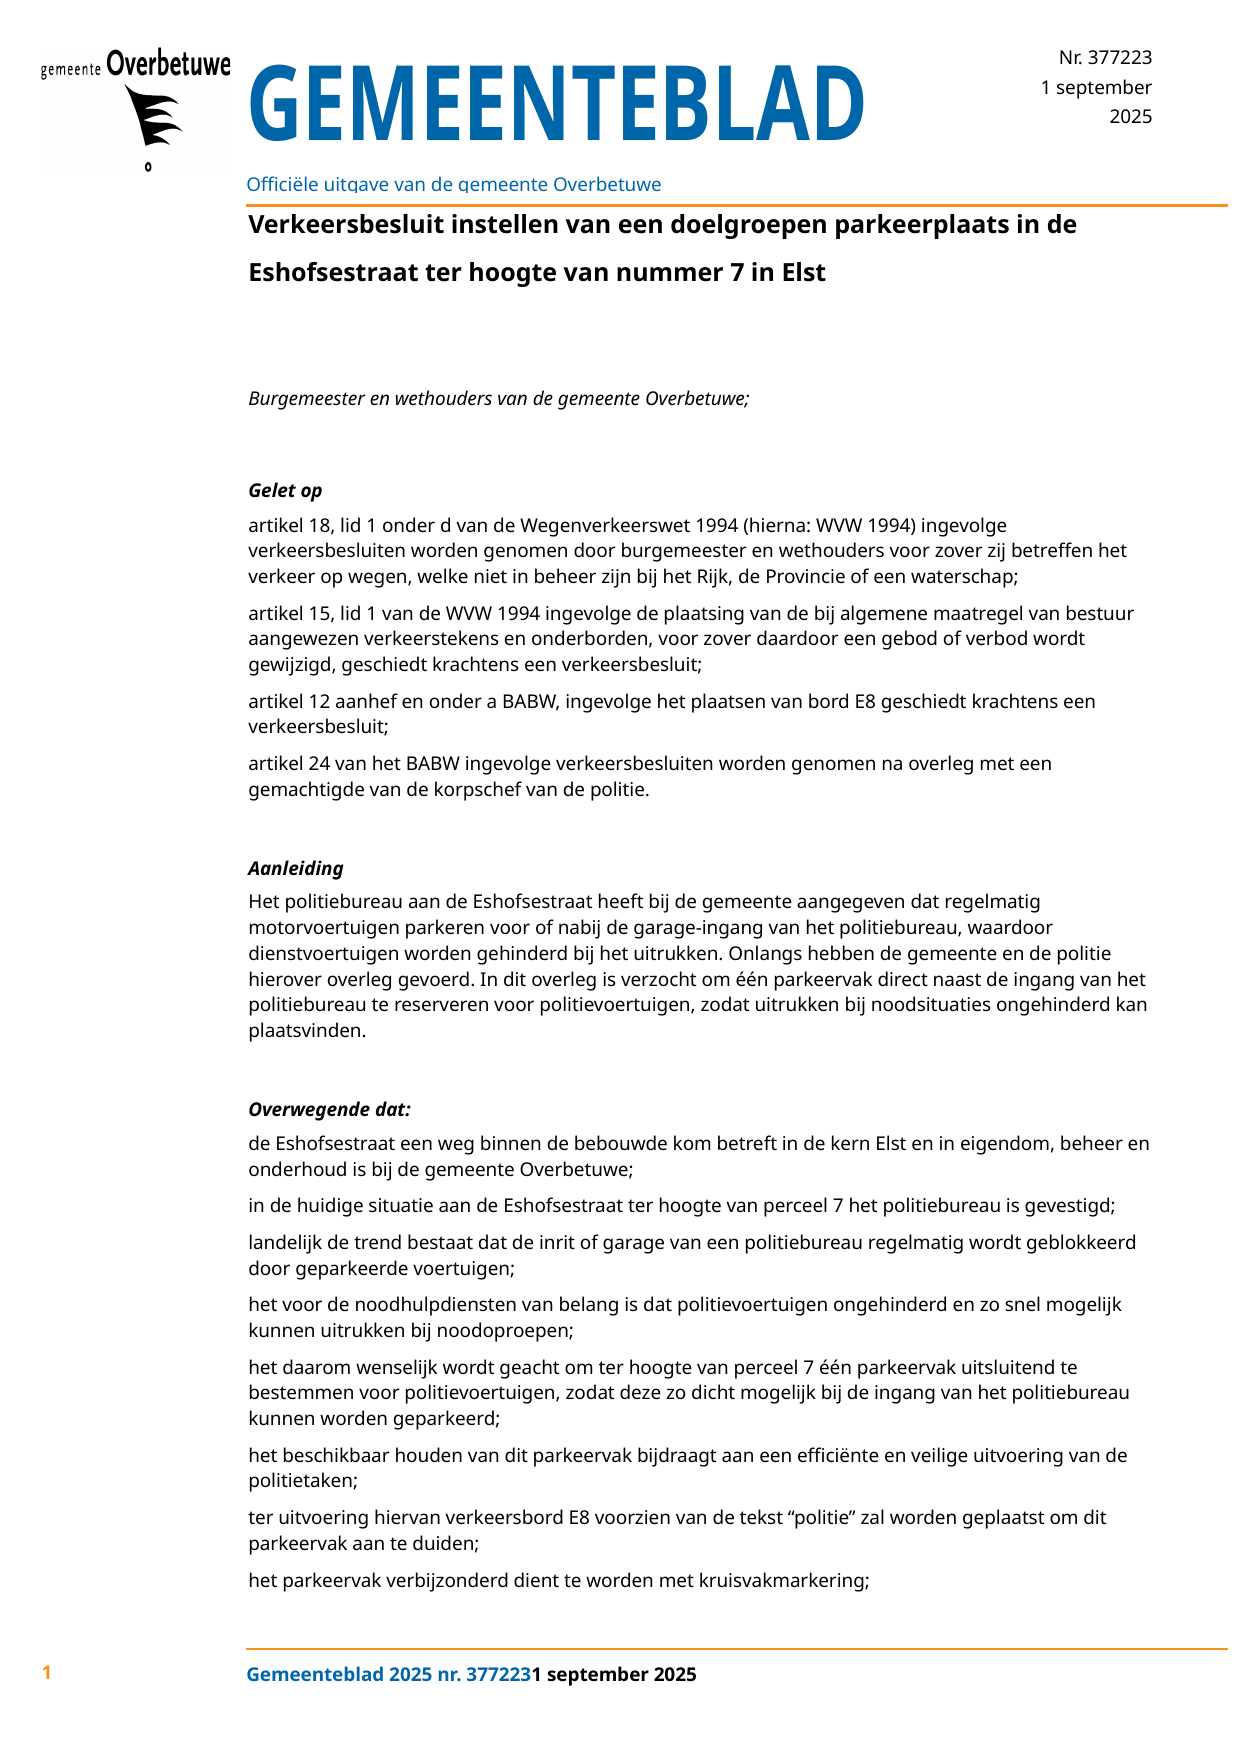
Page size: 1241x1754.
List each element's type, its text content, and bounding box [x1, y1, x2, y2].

text artikel 12 aanhef en onder a BABW, ingevolge het plaatsen van bord E8 geschiedt krachtens een verkeersbesluit; [248, 688, 1152, 739]
text artikel 18, lid 1 onder d van de Wegenverkeerswet 1994 (hierna: WVW 1994) ingevolge verkeersbesluiten worden genomen door burgemeester en wethouders voor zover zij betreffen het verkeer op wegen, welke niet in beheer zijn bij het Rijk, de Provincie of een waterschap; [248, 512, 1152, 589]
text in de huidige situatie aan de Eshofsestraat ter hoogte van perceel 7 het politiebureau is gevestigd; [248, 1192, 1152, 1218]
text Gelet op [248, 478, 1152, 503]
text artikel 24 van het BABW ingevolge verkeersbesluiten worden genomen na overleg met een gemachtigde van de korpschef van de politie. [248, 750, 1152, 802]
text Aanleiding [248, 855, 1152, 880]
text landelijk de trend bestaat dat de inrit of garage van een politiebureau regelmatig wordt geblokkeerd door geparkeerde voertuigen; [248, 1229, 1152, 1281]
text Het politiebureau aan de Eshofsestraat heeft bij de gemeente aangegeven dat regelmatig motorvoertuigen parkeren voor of nabij de garage-ingang van het politiebureau, waardoor dienstvoertuigen worden gehinderd bij het uitrukken. Onlangs hebben de gemeente en de politie hierover overleg gevoerd. In dit overleg is verzocht om één parkeervak direct naast de ingang van het politiebureau te reserveren voor politievoertuigen, zodat uitrukken bij noodsituaties ongehinderd kan plaatsvinden. [248, 889, 1152, 1043]
text het beschikbaar houden van dit parkeervak bijdraagt aan een efficiënte en veilige uitvoering van de politietaken; [248, 1442, 1152, 1493]
text Burgemeester en wethouders van de gemeente Overbetuwe; [248, 386, 1152, 411]
text Verkeersbesluit instellen van een doelgroepen parkeerplaats in de Eshofsestraat ter hoogte van nummer 7 in Elst [248, 207, 1152, 288]
text het daarom wenselijk wordt geacht om ter hoogte van perceel 7 één parkeervak uitsluitend te bestemmen voor politievoertuigen, zodat deze zo dicht mogelijk bij de ingang van het politiebureau kunnen worden geparkeerd; [248, 1354, 1152, 1431]
text de Eshofsestraat een weg binnen de bebouwde kom betreft in de kern Elst en in eigendom, beheer en onderhoud is bij de gemeente Overbetuwe; [248, 1130, 1152, 1181]
text het parkeervak verbijzonderd dient te worden met kruisvakmarkering; [248, 1567, 1152, 1592]
text het voor de noodhulpdiensten van belang is dat politievoertuigen ongehinderd en zo snel mogelijk kunnen uitrukken bij noodoproepen; [248, 1291, 1152, 1343]
text Overwegende dat: [248, 1096, 1152, 1122]
text ter uitvoering hiervan verkeersbord E8 voorzien van de tekst “politie” zal worden geplaatst om dit parkeervak aan te duiden; [248, 1504, 1152, 1556]
picture [41, 47, 231, 172]
text artikel 15, lid 1 van de WVW 1994 ingevolge de plaatsing van de bij algemene maatregel van bestuur aangewezen verkeerstekens en onderborden, voor zover daardoor een gebod of verbod wordt gewijzigd, geschiedt krachtens een verkeersbesluit; [248, 600, 1152, 677]
